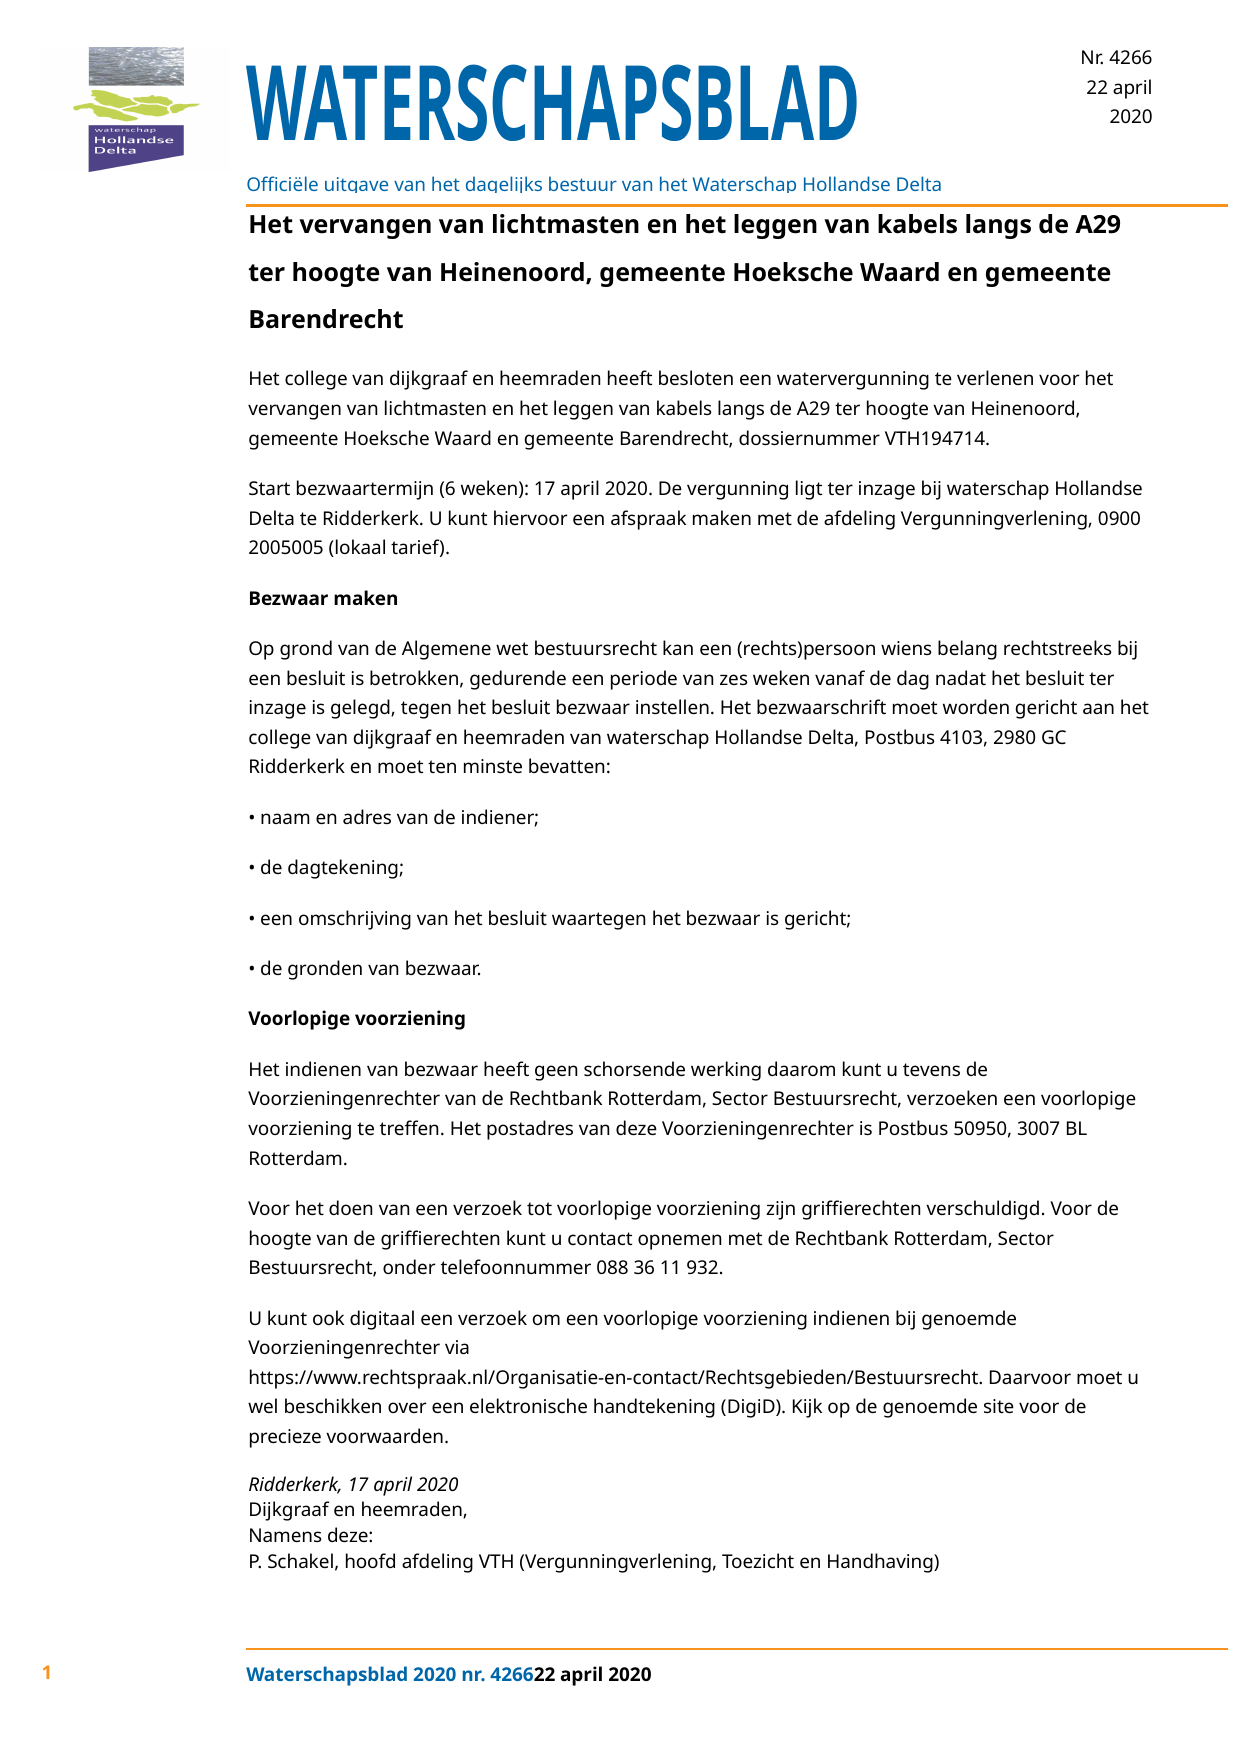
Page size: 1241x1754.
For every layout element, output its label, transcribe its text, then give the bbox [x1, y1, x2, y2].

text • de gronden van bezwaar. [248, 955, 1152, 981]
text P. Schakel, hoofd afdeling VTH (Vergunningverlening, Toezicht en Handhaving) [248, 1548, 1152, 1574]
text Bezwaar maken [248, 585, 1152, 610]
text • een omschrijving van het besluit waartegen het bezwaar is gericht; [248, 905, 1152, 930]
text Het indienen van bezwaar heeft geen schorsende werking daarom kunt u tevens de Voorzieningenrechter van de Rechtbank Rotterdam, Sector Bestuursrecht, verzoeken een voorlopige voorziening te treffen. Het postadres van deze Voorzieningenrechter is Postbus 50950, 3007 BL Rotterdam. [248, 1056, 1152, 1170]
text Op grond van de Algemene wet bestuursrecht kan een (rechts)persoon wiens belang rechtstreeks bij een besluit is betrokken, gedurende een periode van zes weken vanaf de dag nadat het besluit ter inzage is gelegd, tegen het besluit bezwaar instellen. Het bezwaarschrift moet worden gericht aan het college van dijkgraaf en heemraden van waterschap Hollandse Delta, Postbus 4103, 2980 GC Ridderkerk en moet ten minste bevatten: [248, 635, 1152, 779]
text Dijkgraaf en heemraden, [248, 1497, 1152, 1522]
text Het vervangen van lichtmasten en het leggen van kabels langs de A29 ter hoogte van Heinenoord, gemeente Hoeksche Waard en gemeente Barendrecht [248, 207, 1152, 336]
text U kunt ook digitaal een verzoek om een voorlopige voorziening indienen bij genoemde Voorzieningenrechter via https://www.rechtspraak.nl/Organisatie-en-contact/Rechtsgebieden/Bestuursrecht. Daarvoor moet u wel beschikken over een elektronische handtekening (DigiD). Kijk op de genoemde site voor de precieze voorwaarden. [248, 1305, 1152, 1449]
text Start bezwaartermijn (6 weken): 17 april 2020. De vergunning ligt ter inzage bij waterschap Hollandse Delta te Ridderkerk. U kunt hiervoor een afspraak maken met de afdeling Vergunningverlening, 0900 2005005 (lokaal tarief). [248, 475, 1152, 560]
text Namens deze: [248, 1522, 1152, 1548]
text Het college van dijkgraaf en heemraden heeft besloten een watervergunning te verlenen voor het vervangen van lichtmasten en het leggen van kabels langs de A29 ter hoogte van Heinenoord, gemeente Hoeksche Waard en gemeente Barendrecht, dossiernummer VTH194714. [248, 366, 1152, 450]
text Voor het doen van een verzoek tot voorlopige voorziening zijn griffierechten verschuldigd. Voor de hoogte van de griffierechten kunt u contact opnemen met de Rechtbank Rotterdam, Sector Bestuursrecht, onder telefoonnummer 088 36 11 932. [248, 1195, 1152, 1280]
text Ridderkerk, 17 april 2020 [248, 1471, 1152, 1497]
text • de dagtekening; [248, 854, 1152, 880]
picture [41, 47, 231, 172]
text • naam en adres van de indiener; [248, 804, 1152, 829]
text Voorlopige voorziening [248, 1006, 1152, 1031]
